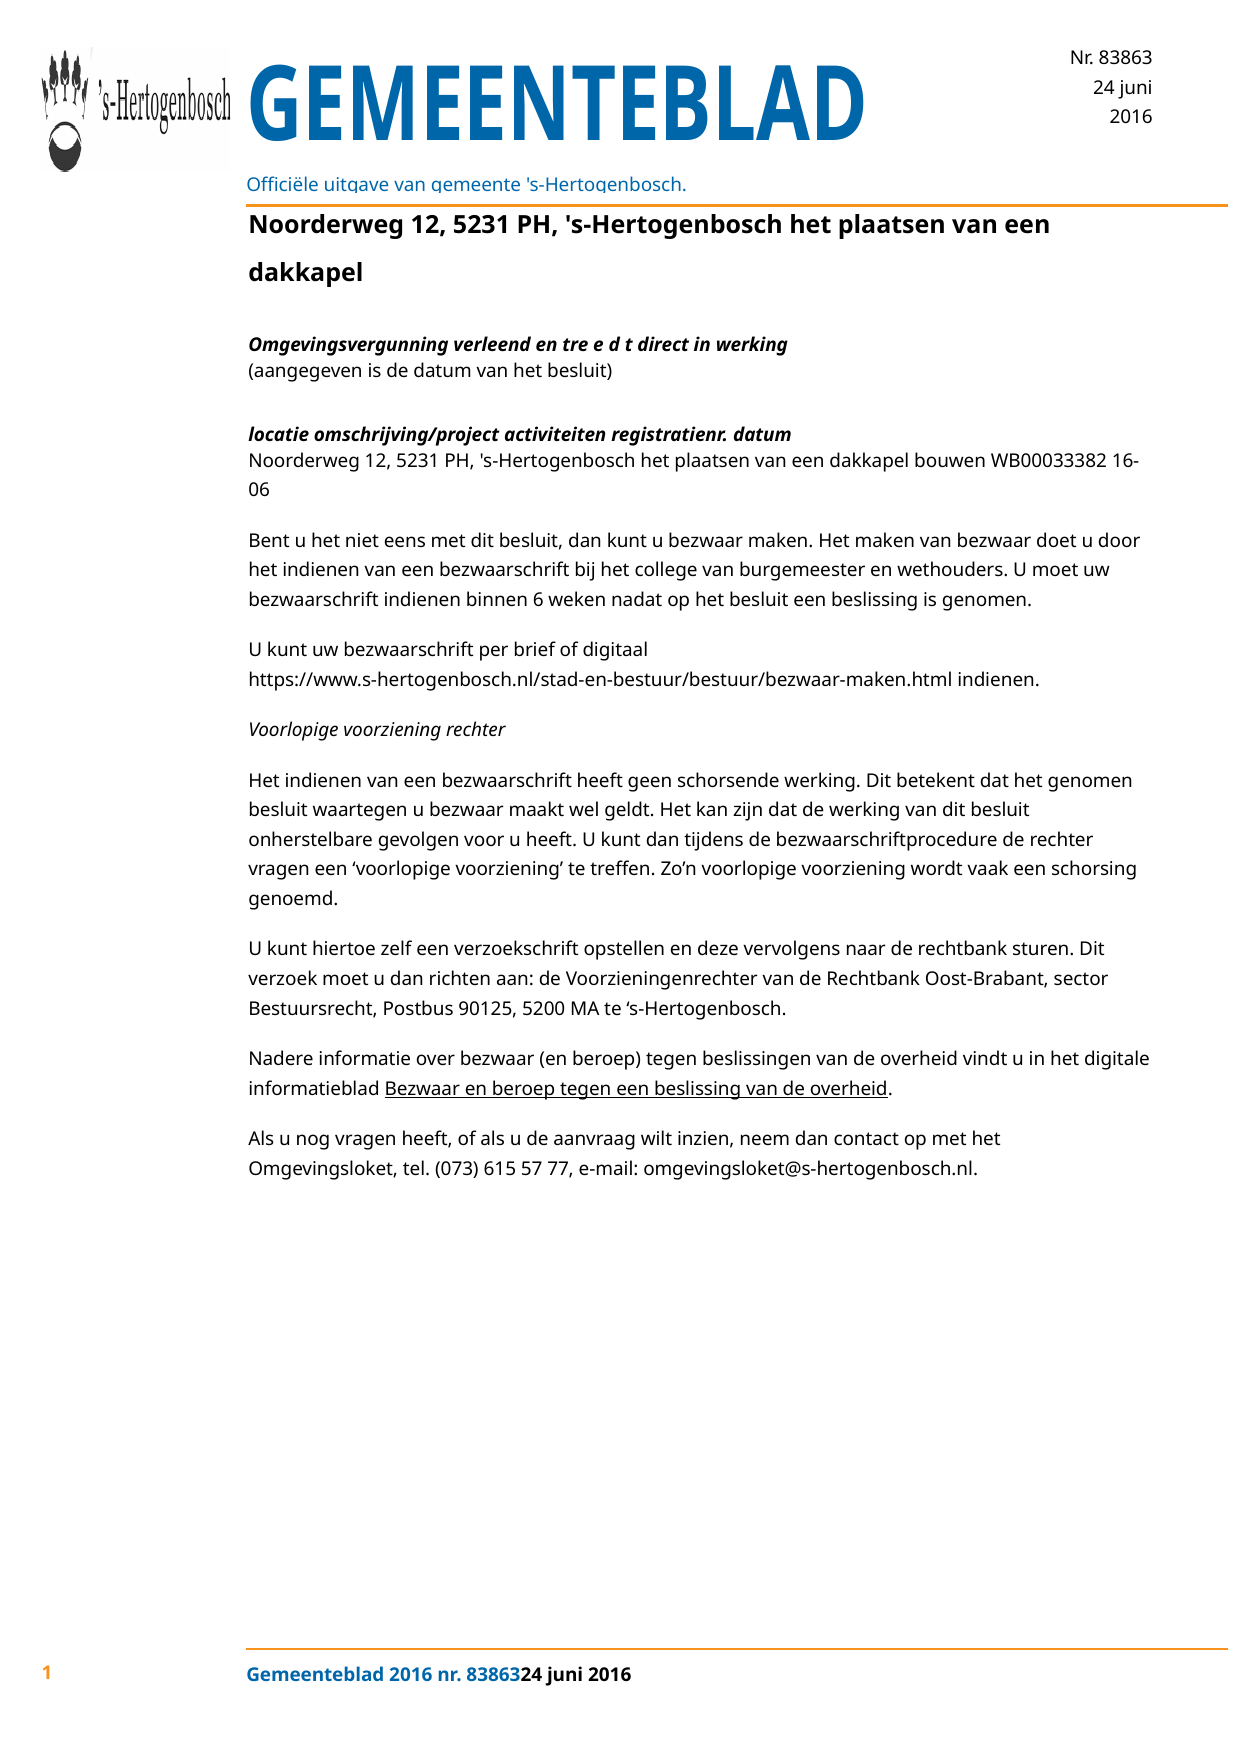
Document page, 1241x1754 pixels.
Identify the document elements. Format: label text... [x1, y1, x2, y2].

text Omgevingsvergunning verleend en tre e d t direct in werking [248, 331, 1152, 357]
text Het indienen van een bezwaarschrift heeft geen schorsende werking. Dit betekent dat het genomen besluit waartegen u bezwaar maakt wel geldt. Het kan zijn dat de werking van dit besluit onherstelbare gevolgen voor u heeft. U kunt dan tijdens de bezwaarschriftprocedure de rechter vragen een ‘voorlopige voorziening’ te treffen. Zo’n voorlopige voorziening wordt vaak een schorsing genoemd. [248, 767, 1152, 911]
text Nadere informatie over bezwaar (en beroep) tegen beslissingen van de overheid vindt u in het digitale informatieblad Bezwaar en beroep tegen een beslissing van de overheid. [248, 1045, 1152, 1101]
text U kunt hiertoe zelf een verzoekschrift opstellen en deze vervolgens naar de rechtbank sturen. Dit verzoek moet u dan richten aan: de Voorzieningenrechter van de Rechtbank Oost-Brabant, sector Bestuursrecht, Postbus 90125, 5200 MA te ‘s-Hertogenbosch. [248, 936, 1152, 1021]
text Noorderweg 12, 5231 PH, 's-Hertogenbosch het plaatsen van een dakkapel [248, 207, 1152, 288]
text (aangegeven is de datum van het besluit) [248, 357, 1152, 383]
picture [41, 47, 231, 172]
text Bent u het niet eens met dit besluit, dan kunt u bezwaar maken. Het maken van bezwaar doet u door het indienen van een bezwaarschrift bij het college van burgemeester en wethouders. U moet uw bezwaarschrift indienen binnen 6 weken nadat op het besluit een beslissing is genomen. [248, 527, 1152, 612]
text locatie omschrijving/project activiteiten registratienr. datum [248, 421, 1152, 447]
text Als u nog vragen heeft, of als u de aanvraag wilt inzien, neem dan contact op met het Omgevingsloket, tel. (073) 615 57 77, e-mail: omgevingsloket@s-hertogenbosch.nl. [248, 1125, 1152, 1181]
text Voorlopige voorziening rechter [248, 716, 1152, 742]
text U kunt uw bezwaarschrift per brief of digitaal https://www.s-hertogenbosch.nl/stad-en-bestuur/bestuur/bezwaar-maken.html indienen. [248, 636, 1152, 692]
text Noorderweg 12, 5231 PH, 's-Hertogenbosch het plaatsen van een dakkapel bouwen WB00033382 16-06 [248, 447, 1152, 502]
